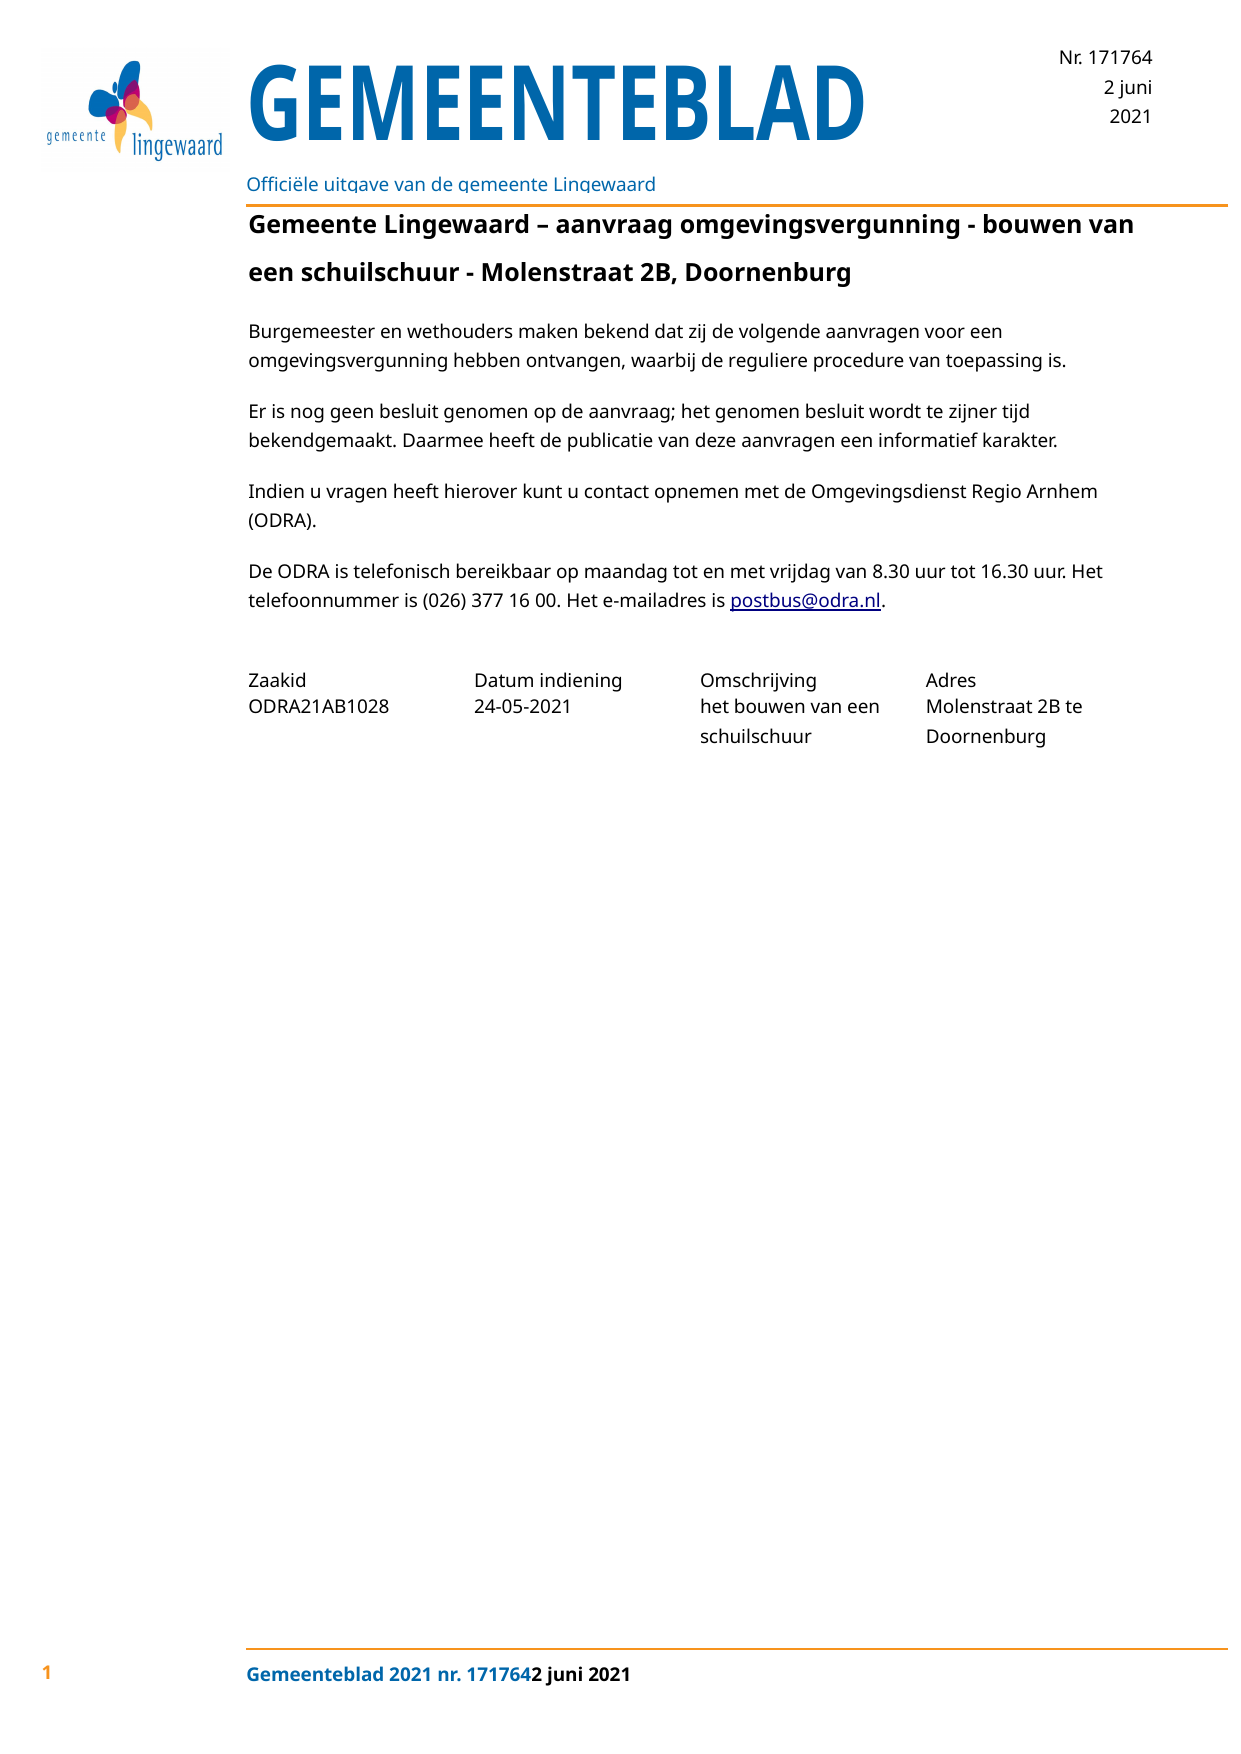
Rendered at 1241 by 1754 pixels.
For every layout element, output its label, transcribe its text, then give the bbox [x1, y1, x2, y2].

text Burgemeester en wethouders maken bekend dat zij de volgende aanvragen voor een omgevingsvergunning hebben ontvangen, waarbij de reguliere procedure van toepassing is. [248, 318, 1152, 373]
text De ODRA is telefonisch bereikbaar op maandag tot en met vrijdag van 8.30 uur tot 16.30 uur. Het telefoonnummer is (026) 377 16 00. Het e-mailadres is postbus@odra.nl. [248, 558, 1152, 613]
picture [41, 47, 231, 172]
table_cell het bouwen van een schuilschuur [700, 693, 926, 749]
table_header Zaakid [248, 668, 474, 693]
table_cell 24-05-2021 [474, 693, 700, 749]
text Gemeente Lingewaard – aanvraag omgevingsvergunning - bouwen van een schuilschuur - Molenstraat 2B, Doornenburg [248, 207, 1152, 288]
text Er is nog geen besluit genomen op de aanvraag; het genomen besluit wordt te zijner tijd bekendgemaakt. Daarmee heeft de publicatie van deze aanvragen een informatief karakter. [248, 398, 1152, 453]
table_header Datum indiening [474, 668, 700, 693]
table_header Adres [926, 668, 1152, 693]
table_cell ODRA21AB1028 [248, 693, 474, 749]
table_header Omschrijving [700, 668, 926, 693]
table_cell Molenstraat 2B te Doornenburg [926, 693, 1152, 749]
text Indien u vragen heeft hierover kunt u contact opnemen met de Omgevingsdienst Regio Arnhem (ODRA). [248, 478, 1152, 533]
